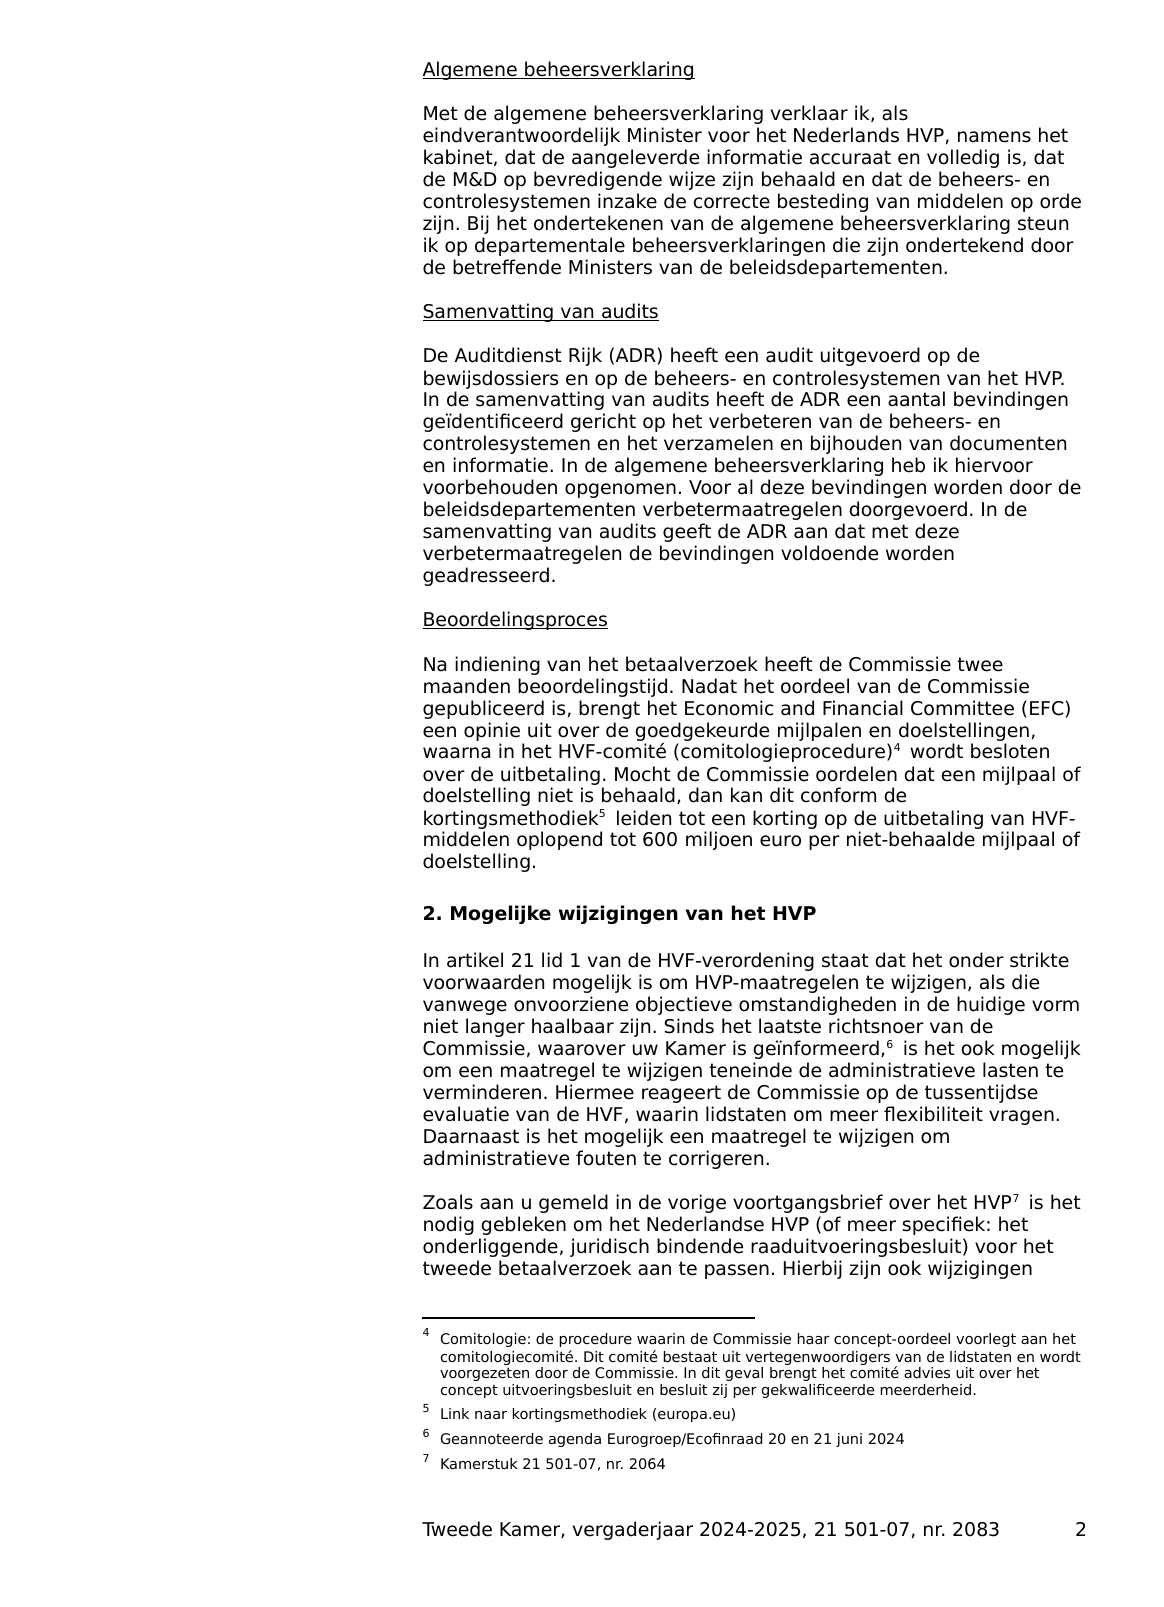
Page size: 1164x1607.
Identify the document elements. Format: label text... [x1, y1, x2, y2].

text Met de algemene beheersverklaring verklaar ik, als eindverantwoordelijk Minister voor het Nederlands HVP, namens het kabinet, dat de aangeleverde informatie accuraat en volledig is, dat de M&D op bevredigende wijze zijn behaald en dat de beheers- en controlesystemen inzake de correcte besteding van middelen op orde zijn. Bij het ondertekenen van de algemene beheersverklaring steun ik op departementale beheersverklaringen die zijn ondertekend door de betreffende Ministers van de beleidsdepartementen. [422, 103, 1087, 279]
text In artikel 21 lid 1 van de HVF-verordening staat dat het onder strikte voorwaarden mogelijk is om HVP-maatregelen te wijzigen, als die vanwege onvoorziene objectieve omstandigheden in de huidige vorm niet langer haalbaar zijn. Sinds het laatste richtsnoer van de Commissie, waarover uw Kamer is geïnformeerd, is het ook mogelijk om een maatregel te wijzigen teneinde de administratieve lasten te verminderen. Hiermee reageert de Commissie op de tussentijdse evaluatie van de HVF, waarin lidstaten om meer flexibiliteit vragen. Daarnaast is het mogelijk een maatregel te wijzigen om administratieve fouten te corrigeren. [422, 950, 1087, 1170]
subtitle 2. Mogelijke wijzigingen van het HVP [422, 903, 1087, 925]
subtitle Algemene beheersverklaring [422, 59, 1087, 81]
text Na indiening van het betaalverzoek heeft de Commissie twee maanden beoordelingstijd. Nadat het oordeel van de Commissie gepubliceerd is, brengt het Economic and Financial Committee (EFC) een opinie uit over de goedgekeurde mijlpalen en doelstellingen, waarna in het HVF-comité (comitologieprocedure) wordt besloten over de uitbetaling. Mocht de Commissie oordelen dat een mijlpaal of doelstelling niet is behaald, dan kan dit conform de kortingsmethodiek leiden tot een korting op de uitbetaling van HVF-middelen oplopend tot 600 miljoen euro per niet-behaalde mijlpaal of doelstelling. [422, 653, 1087, 873]
text Comitologie: de procedure waarin de Commissie haar concept-oordeel voorlegt aan het comitologiecomité. Dit comité bestaat uit vertegenwoordigers van de lidstaten en wordt voorgezeten door de Commissie. In dit geval brengt het comité advies uit over het concept uitvoeringsbesluit en besluit zij per gekwalificeerde meerderheid. [422, 1327, 1087, 1399]
subtitle Beoordelingsproces [422, 609, 1087, 631]
text De Auditdienst Rijk (ADR) heeft een audit uitgevoerd op de bewijsdossiers en op de beheers- en controlesystemen van het HVP. In de samenvatting van audits heeft de ADR een aantal bevindingen geïdentificeerd gericht op het verbeteren van de beheers- en controlesystemen en het verzamelen en bijhouden van documenten en informatie. In de algemene beheersverklaring heb ik hiervoor voorbehouden opgenomen. Voor al deze bevindingen worden door de beleidsdepartementen verbetermaatregelen doorgevoerd. In de samenvatting van audits geeft de ADR aan dat met deze verbetermaatregelen de bevindingen voldoende worden geadresseerd. [422, 345, 1087, 587]
text Kamerstuk 21 501-07, nr. 2064 [422, 1452, 1087, 1474]
text Zoals aan u gemeld in de vorige voortgangsbrief over het HVP is het nodig gebleken om het Nederlandse HVP (of meer specifiek: het onderliggende, juridisch bindende raaduitvoeringsbesluit) voor het tweede betaalverzoek aan te passen. Hierbij zijn ook wijzigingen [422, 1192, 1087, 1280]
subtitle Samenvatting van audits [422, 301, 1087, 323]
text Geannoteerde agenda Eurogroep/Ecofinraad 20 en 21 juni 2024 [422, 1427, 1087, 1449]
text Link naar kortingsmethodiek (europa.eu) [422, 1402, 1087, 1424]
